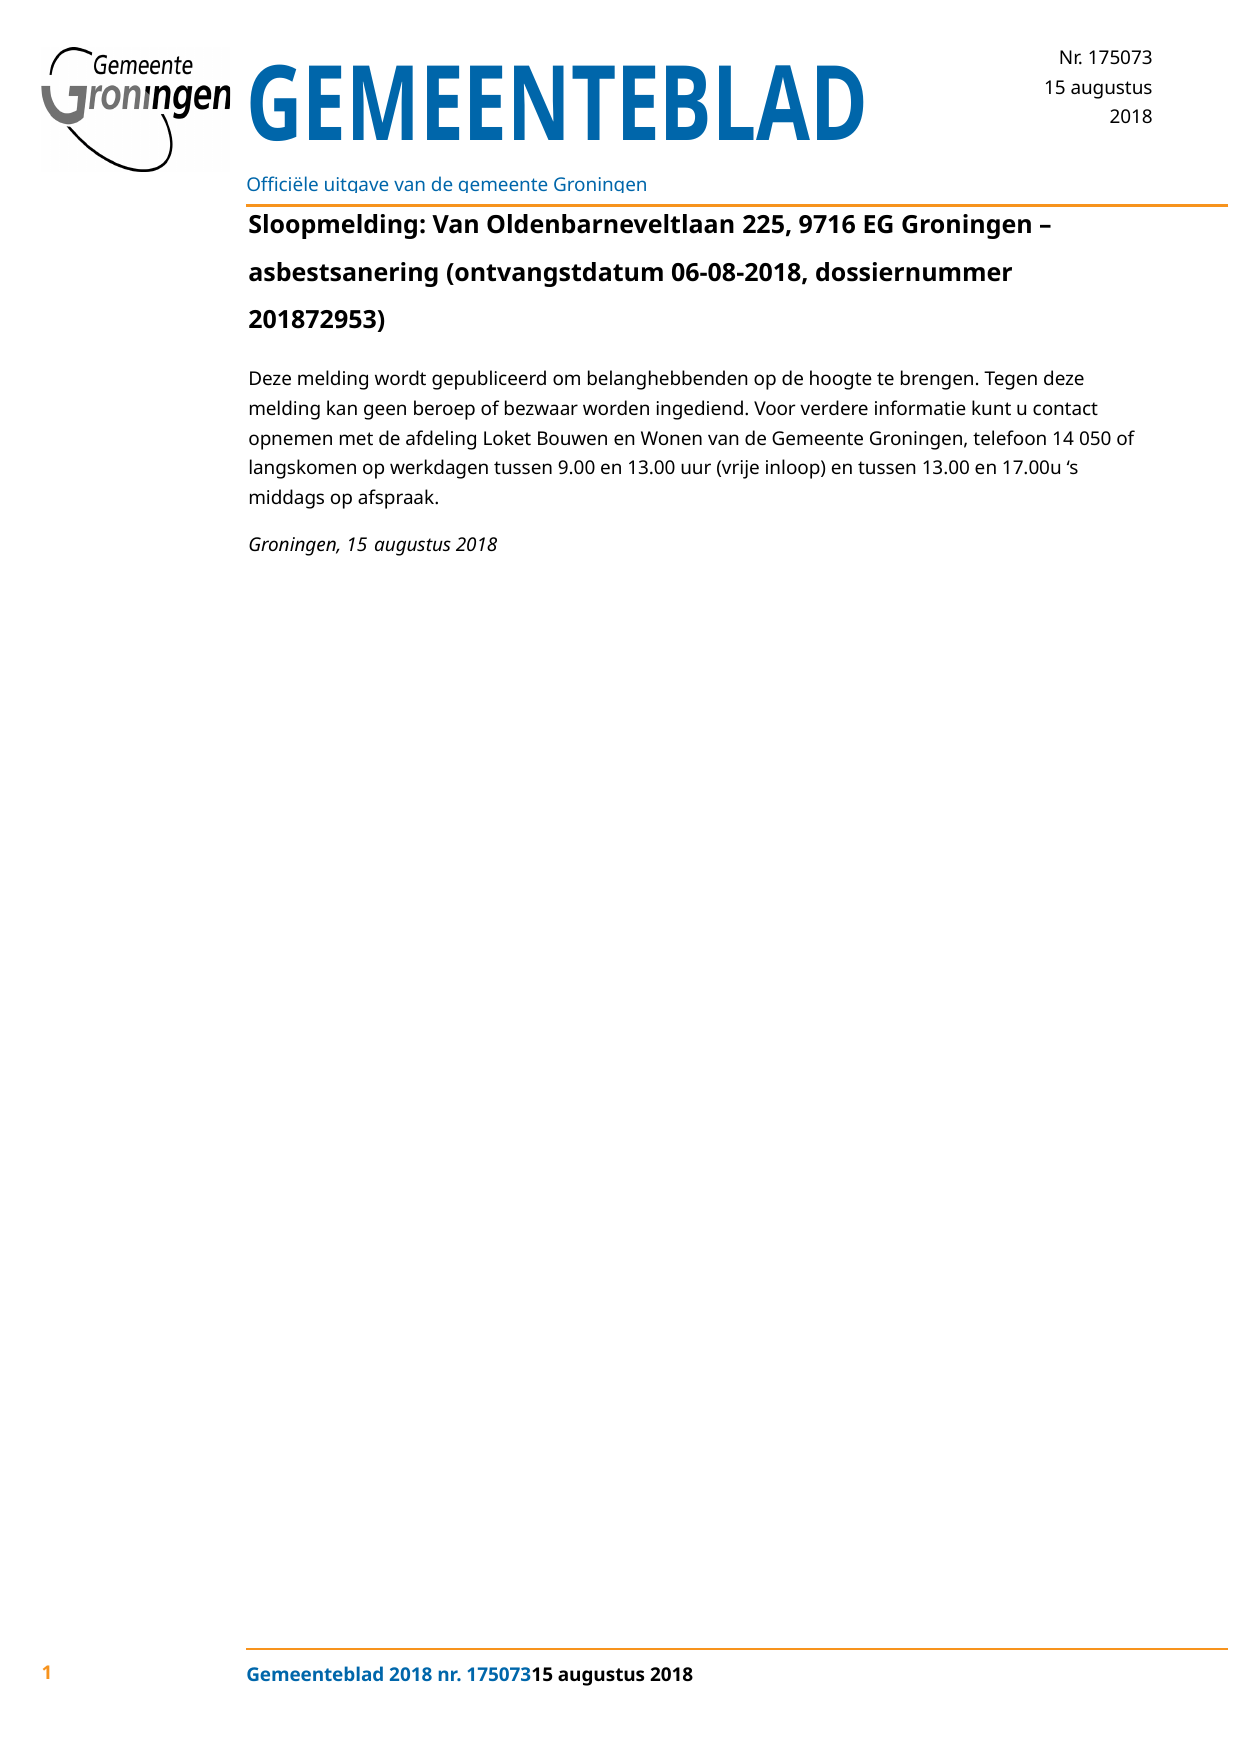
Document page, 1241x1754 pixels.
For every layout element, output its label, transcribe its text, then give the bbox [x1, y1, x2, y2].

text Sloopmelding: Van Oldenbarneveltlaan 225, 9716 EG Groningen – asbestsanering (ontvangstdatum 06-08-2018, dossiernummer 201872953) [248, 207, 1152, 336]
text Deze melding wordt gepubliceerd om belanghebbenden op de hoogte te brengen. Tegen deze melding kan geen beroep of bezwaar worden ingediend. Voor verdere informatie kunt u contact opnemen met de afdeling Loket Bouwen en Wonen van de Gemeente Groningen, telefoon 14 050 of langskomen op werkdagen tussen 9.00 en 13.00 uur (vrije inloop) en tussen 13.00 en 17.00u ‘s middags op afspraak. [248, 366, 1152, 509]
picture [41, 47, 231, 172]
text Groningen, 15 augustus 2018 [248, 532, 1152, 557]
